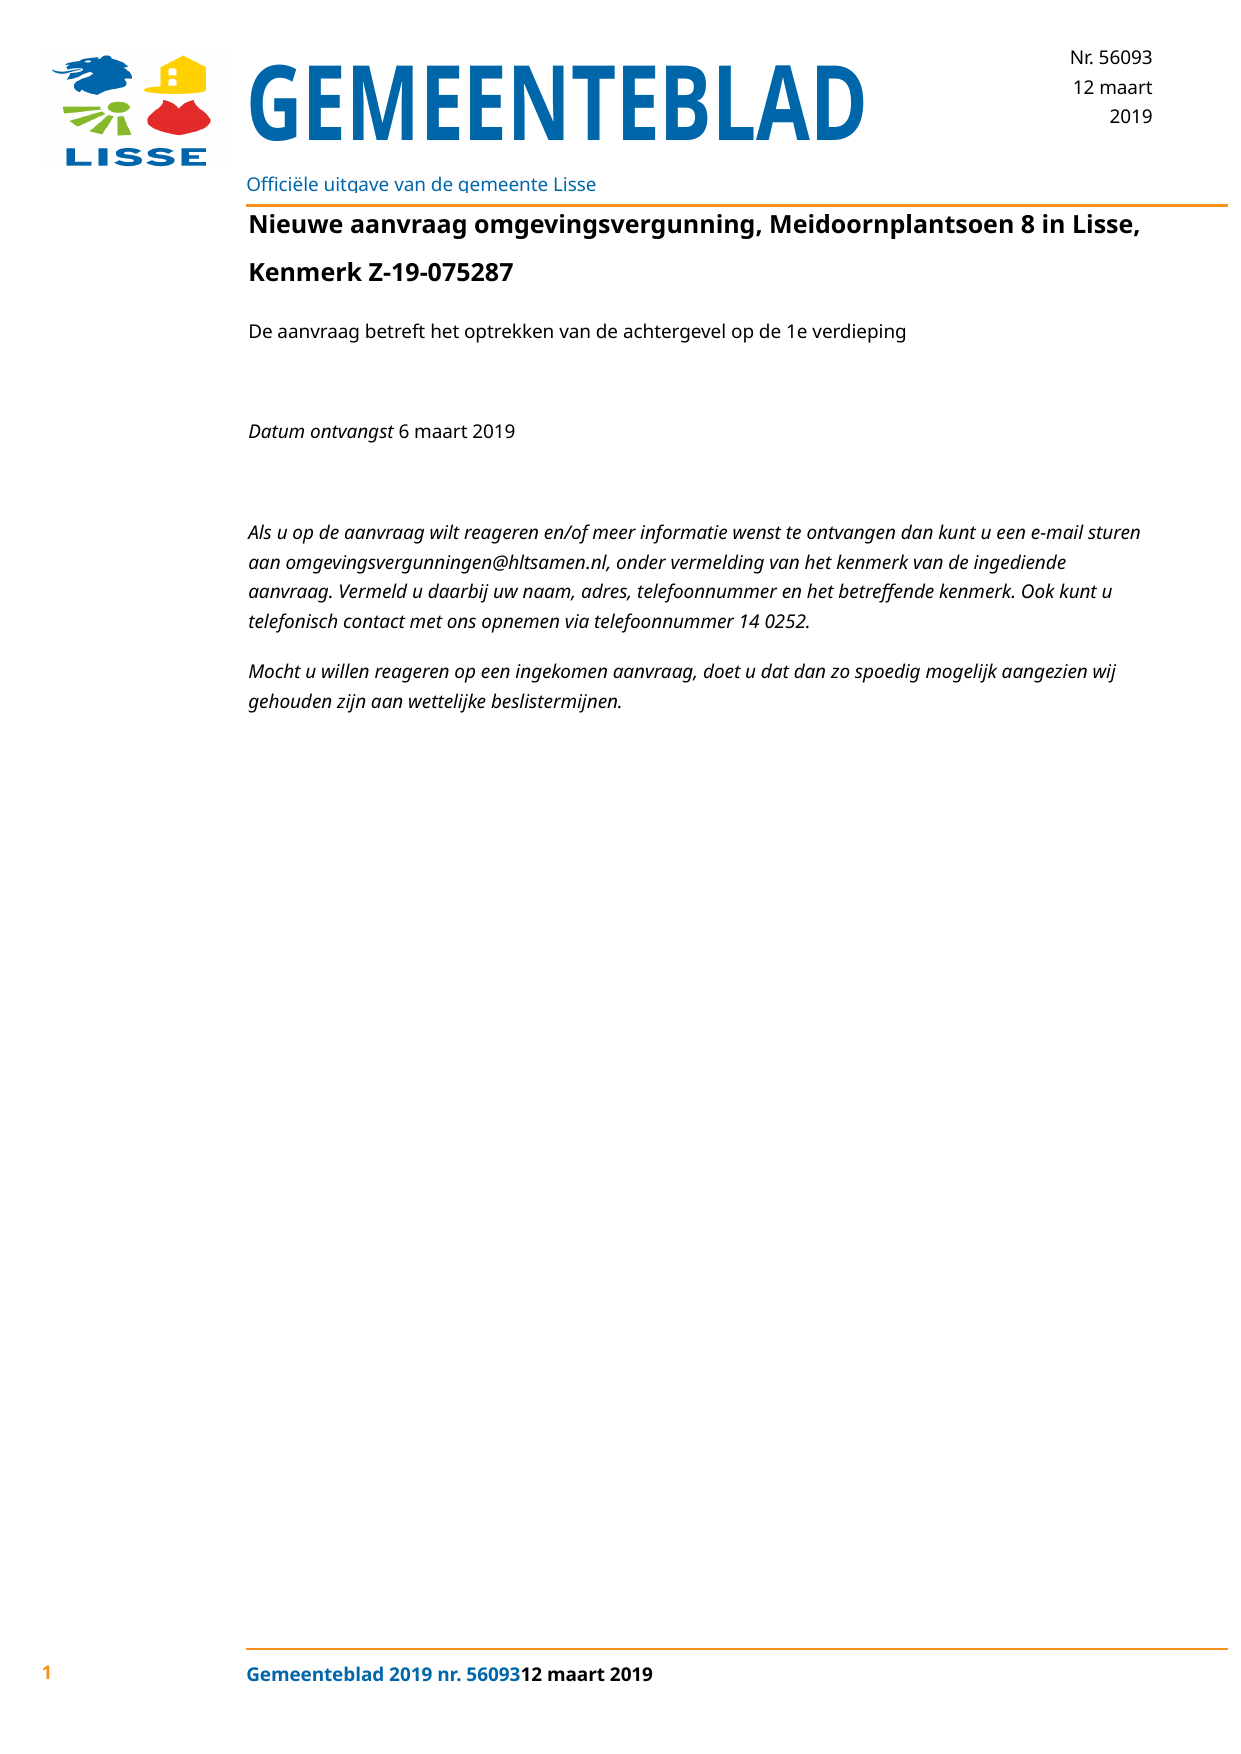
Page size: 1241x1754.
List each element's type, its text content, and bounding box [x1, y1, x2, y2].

text Nieuwe aanvraag omgevingsvergunning, Meidoornplantsoen 8 in Lisse, Kenmerk Z-19-075287 [248, 207, 1152, 288]
text Mocht u willen reageren op een ingekomen aanvraag, doet u dat dan zo spoedig mogelijk aangezien wij gehouden zijn aan wettelijke beslistermijnen. [248, 659, 1152, 714]
text Als u op de aanvraag wilt reageren en/of meer informatie wenst te ontvangen dan kunt u een e-mail sturen aan omgevingsvergunningen@hltsamen.nl, onder vermelding van het kenmerk van de ingediende aanvraag. Vermeld u daarbij uw naam, adres, telefoonnummer en het betreffende kenmerk. Ook kunt u telefonisch contact met ons opnemen via telefoonnummer 14 0252. [248, 519, 1152, 634]
text De aanvraag betreft het optrekken van de achtergevel op de 1e verdieping [248, 318, 1152, 344]
text Datum ontvangst 6 maart 2019 [248, 419, 1152, 444]
picture [41, 47, 231, 172]
